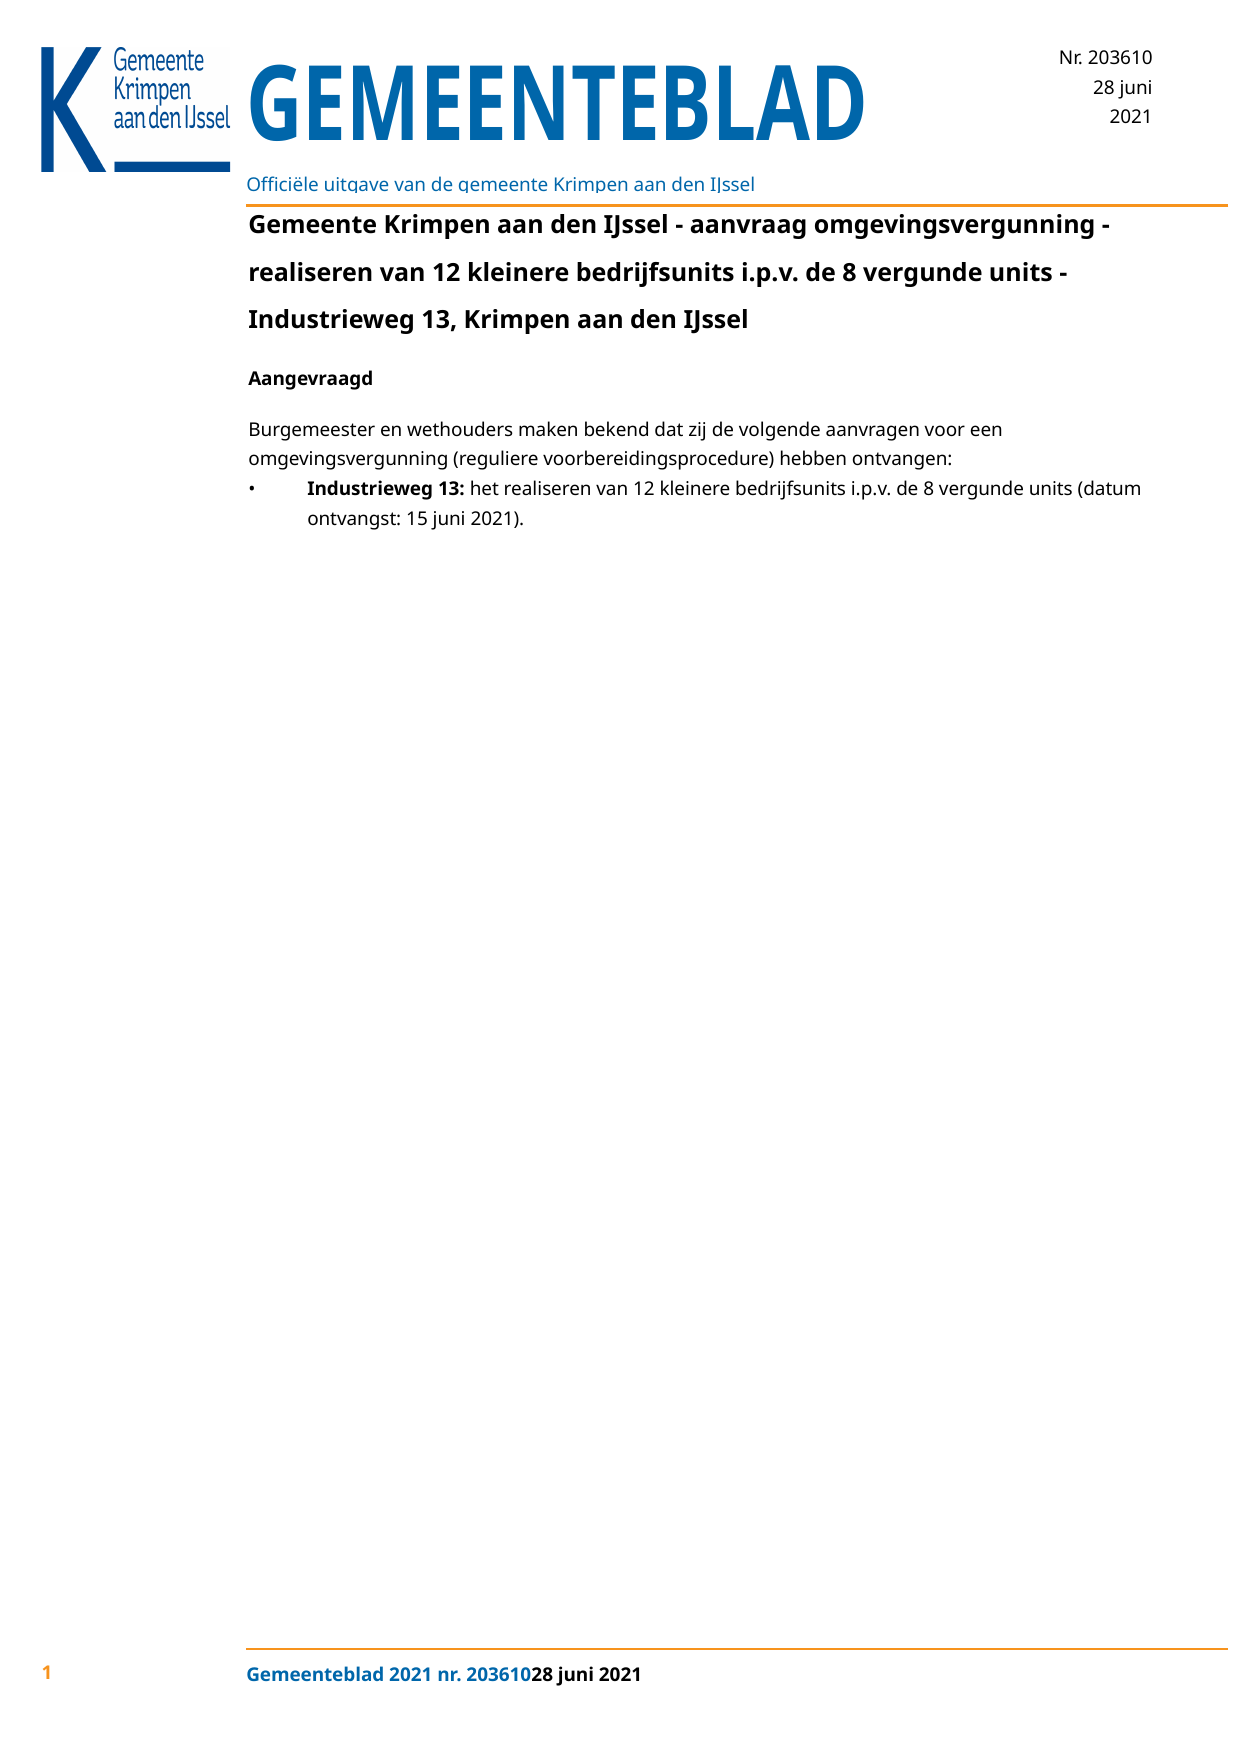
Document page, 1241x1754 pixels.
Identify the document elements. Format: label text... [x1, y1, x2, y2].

picture [41, 47, 231, 172]
text Burgemeester en wethouders maken bekend dat zij de volgende aanvragen voor een omgevingsvergunning (reguliere voorbereidingsprocedure) hebben ontvangen: [248, 416, 1152, 471]
text Gemeente Krimpen aan den IJssel - aanvraag omgevingsvergunning - realiseren van 12 kleinere bedrijfsunits i.p.v. de 8 vergunde units - Industrieweg 13, Krimpen aan den IJssel [248, 207, 1152, 336]
text Aangevraagd [248, 366, 1152, 391]
list Industrieweg 13: het realiseren van 12 kleinere bedrijfsunits i.p.v. de 8 vergunde units (datum ontvangst: 15 juni 2021). [248, 475, 1152, 530]
